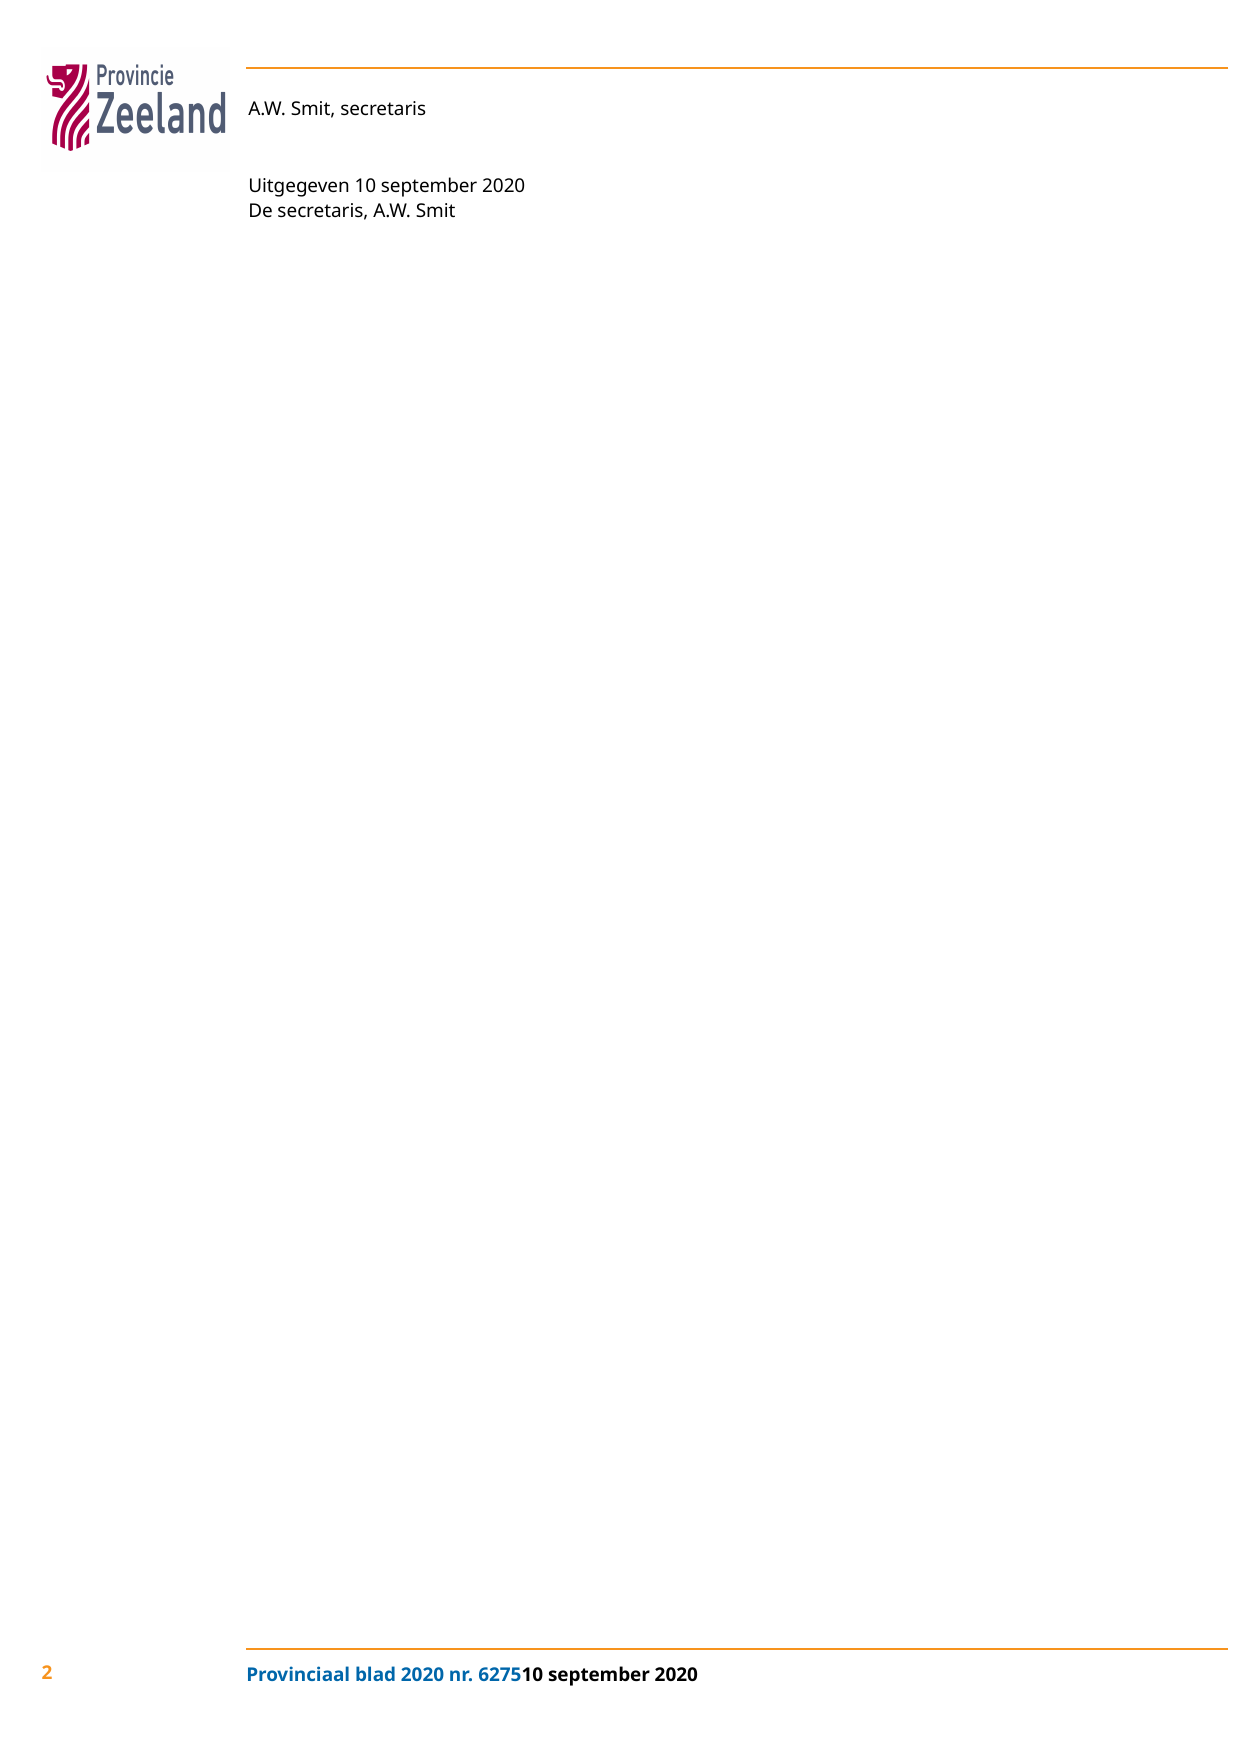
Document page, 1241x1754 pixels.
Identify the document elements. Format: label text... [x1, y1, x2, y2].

text Uitgegeven 10 september 2020 [248, 172, 1152, 198]
text De secretaris, A.W. Smit [248, 198, 1152, 223]
picture [41, 47, 231, 172]
text A.W. Smit, secretaris [248, 95, 1152, 121]
